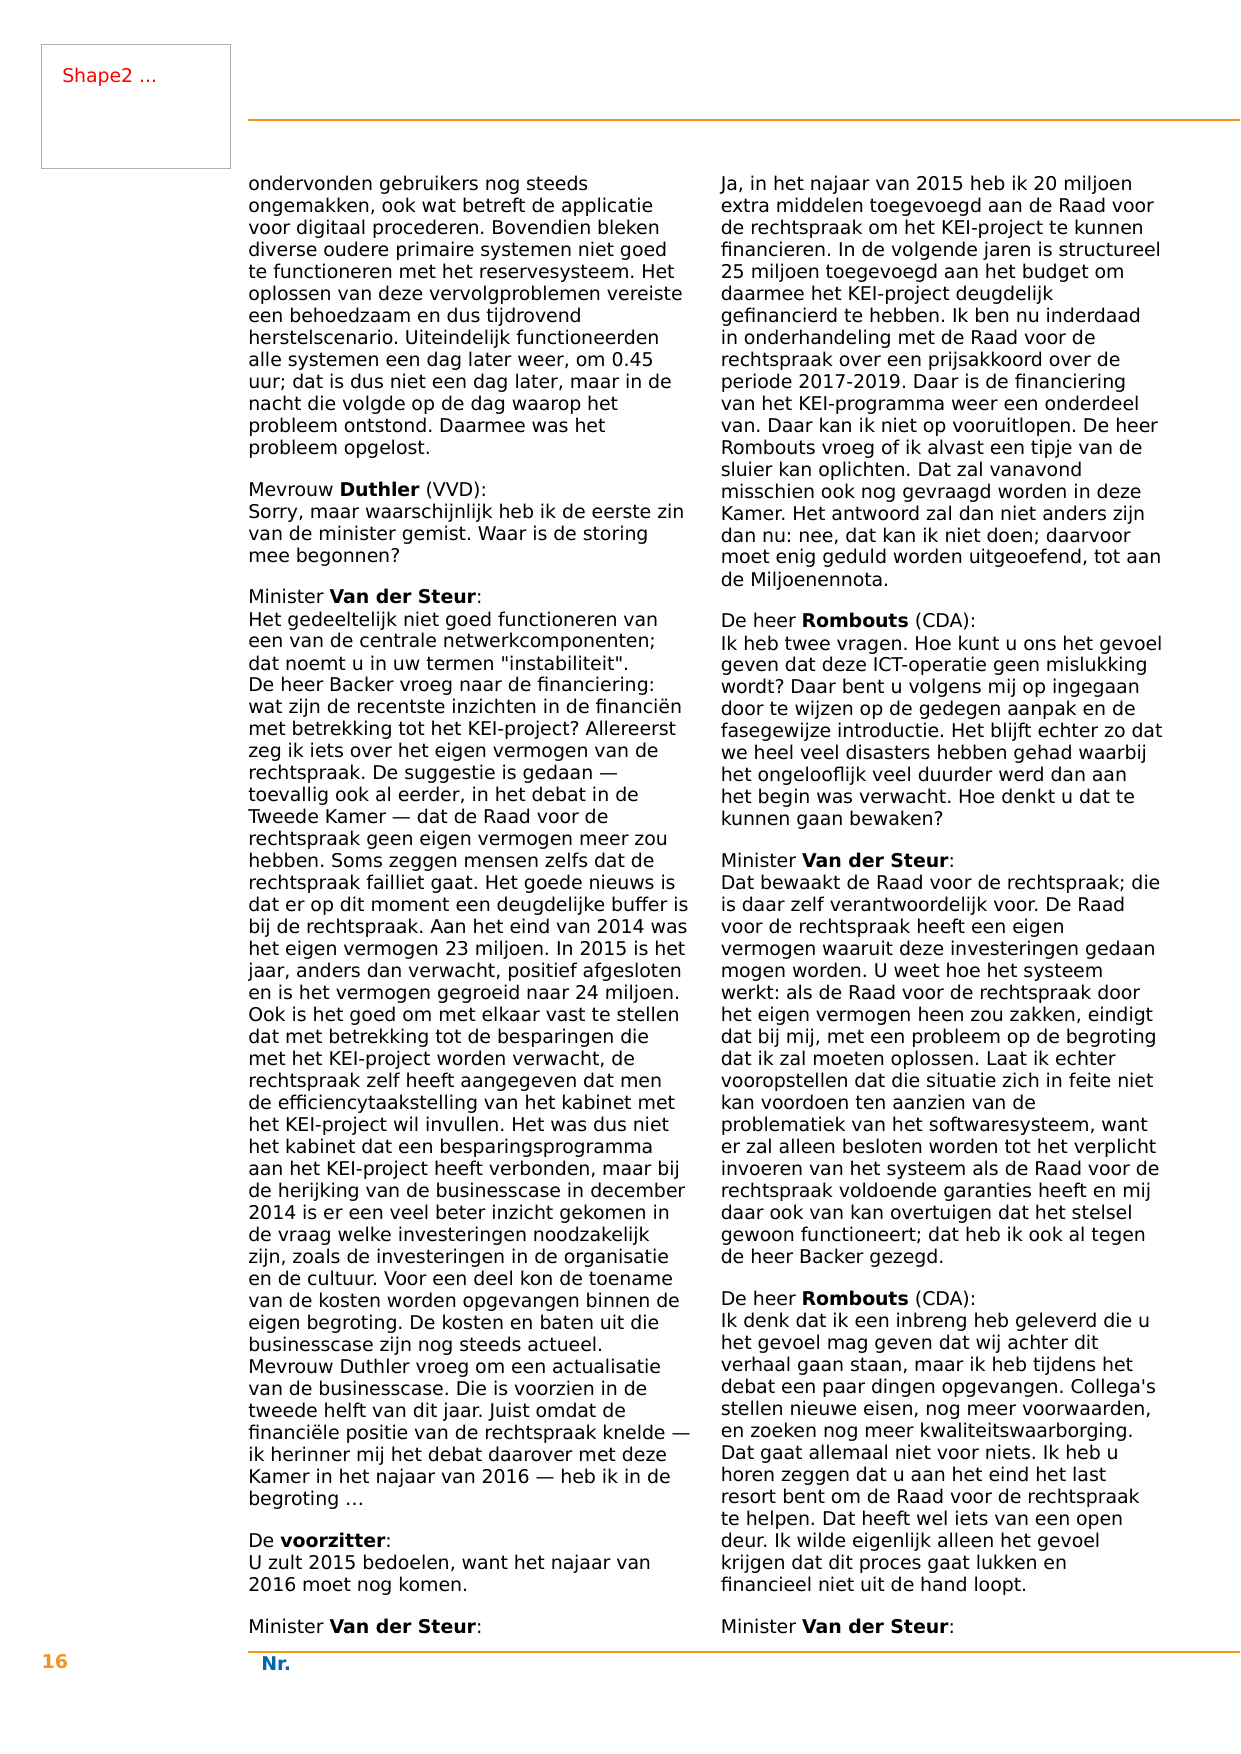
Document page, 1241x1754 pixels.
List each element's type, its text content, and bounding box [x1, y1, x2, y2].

text De heer Backer vroeg naar de financiering: wat zijn de recentste inzichten in de financiën met betrekking tot het KEI-project? Allereerst zeg ik iets over het eigen vermogen van de rechtspraak. De suggestie is gedaan — toevallig ook al eerder, in het debat in de Tweede Kamer — dat de Raad voor de rechtspraak geen eigen vermogen meer zou hebben. Soms zeggen mensen zelfs dat de rechtspraak failliet gaat. Het goede nieuws is dat er op dit moment een deugdelijke buffer is bij de rechtspraak. Aan het eind van 2014 was het eigen vermogen 23 miljoen. In 2015 is het jaar, anders dan verwacht, positief afgesloten en is het vermogen gegroeid naar 24 miljoen. Ook is het goed om met elkaar vast te stellen dat met betrekking tot de besparingen die met het KEI-project worden verwacht, de rechtspraak zelf heeft aangegeven dat men de efficiencytaakstelling van het kabinet met het KEI-project wil invullen. Het was dus niet het kabinet dat een besparingsprogramma aan het KEI-project heeft verbonden, maar bij de herijking van de businesscase in december 2014 is er een veel beter inzicht gekomen in de vraag welke investeringen noodzakelijk zijn, zoals de investeringen in de organisatie en de cultuur. Voor een deel kon de toename van de kosten worden opgevangen binnen de eigen begroting. De kosten en baten uit die businesscase zijn nog steeds actueel. [248, 674, 691, 1356]
text Minister Van der Steur: [721, 1616, 1163, 1637]
text ondervonden gebruikers nog steeds ongemakken, ook wat betreft de applicatie voor digitaal procederen. Bovendien bleken diverse oudere primaire systemen niet goed te functioneren met het reservesysteem. Het oplossen van deze vervolgproblemen vereiste een behoedzaam en dus tijdrovend herstelscenario. Uiteindelijk functioneerden alle systemen een dag later weer, om 0.45 uur; dat is dus niet een dag later, maar in de nacht die volgde op de dag waarop het probleem ontstond. Daarmee was het probleem opgelost. [248, 173, 691, 458]
text U zult 2015 bedoelen, want het najaar van 2016 moet nog komen. [248, 1552, 691, 1596]
text Het gedeeltelijk niet goed functioneren van een van de centrale netwerkcomponenten; dat noemt u in uw termen "instabiliteit". [248, 608, 691, 674]
text Sorry, maar waarschijnlijk heb ik de eerste zin van de minister gemist. Waar is de storing mee begonnen? [248, 501, 691, 566]
text De voorzitter: [248, 1529, 691, 1552]
text De heer Rombouts (CDA): [721, 610, 1163, 632]
text Minister Van der Steur: [721, 850, 1163, 872]
text Mevrouw Duthler vroeg om een actualisatie van de businesscase. Die is voorzien in de tweede helft van dit jaar. Juist omdat de financiële positie van de rechtspraak knelde — ik herinner mij het debat daarover met deze Kamer in het najaar van 2016 — heb ik in de begroting … [248, 1356, 691, 1509]
text Minister Van der Steur: [248, 1616, 691, 1637]
text Ik denk dat ik een inbreng heb geleverd die u het gevoel mag geven dat wij achter dit verhaal gaan staan, maar ik heb tijdens het debat een paar dingen opgevangen. Collega's stellen nieuwe eisen, nog meer voorwaarden, en zoeken nog meer kwaliteitswaarborging. Dat gaat allemaal niet voor niets. Ik heb u horen zeggen dat u aan het eind het last resort bent om de Raad voor de rechtspraak te helpen. Dat heeft wel iets van een open deur. Ik wilde eigenlijk alleen het gevoel krijgen dat dit proces gaat lukken en financieel niet uit de hand loopt. [721, 1310, 1163, 1596]
text Ja, in het najaar van 2015 heb ik 20 miljoen extra middelen toegevoegd aan de Raad voor de rechtspraak om het KEI-project te kunnen financieren. In de volgende jaren is structureel 25 miljoen toegevoegd aan het budget om daarmee het KEI-project deugdelijk gefinancierd te hebben. Ik ben nu inderdaad in onderhandeling met de Raad voor de rechtspraak over een prijsakkoord over de periode 2017-2019. Daar is de financiering van het KEI-programma weer een onderdeel van. Daar kan ik niet op vooruitlopen. De heer Rombouts vroeg of ik alvast een tipje van de sluier kan oplichten. Dat zal vanavond misschien ook nog gevraagd worden in deze Kamer. Het antwoord zal dan niet anders zijn dan nu: nee, dat kan ik niet doen; daarvoor moet enig geduld worden uitgeoefend, tot aan de Miljoenennota. [721, 173, 1163, 590]
text Ik heb twee vragen. Hoe kunt u ons het gevoel geven dat deze ICT-operatie geen mislukking wordt? Daar bent u volgens mij op ingegaan door te wijzen op de gedegen aanpak en de fasegewijze introductie. Het blijft echter zo dat we heel veel disasters hebben gehad waarbij het ongelooflijk veel duurder werd dan aan het begin was verwacht. Hoe denkt u dat te kunnen gaan bewaken? [721, 632, 1163, 830]
text Mevrouw Duthler (VVD): [248, 478, 691, 501]
text Dat bewaakt de Raad voor de rechtspraak; die is daar zelf verantwoordelijk voor. De Raad voor de rechtspraak heeft een eigen vermogen waaruit deze investeringen gedaan mogen worden. U weet hoe het systeem werkt: als de Raad voor de rechtspraak door het eigen vermogen heen zou zakken, eindigt dat bij mij, met een probleem op de begroting dat ik zal moeten oplossen. Laat ik echter vooropstellen dat die situatie zich in feite niet kan voordoen ten aanzien van de problematiek van het softwaresysteem, want er zal alleen besloten worden tot het verplicht invoeren van het systeem als de Raad voor de rechtspraak voldoende garanties heeft en mij daar ook van kan overtuigen dat het stelsel gewoon functioneert; dat heb ik ook al tegen de heer Backer gezegd. [721, 872, 1163, 1268]
text De heer Rombouts (CDA): [721, 1288, 1163, 1310]
text Minister Van der Steur: [248, 586, 691, 608]
